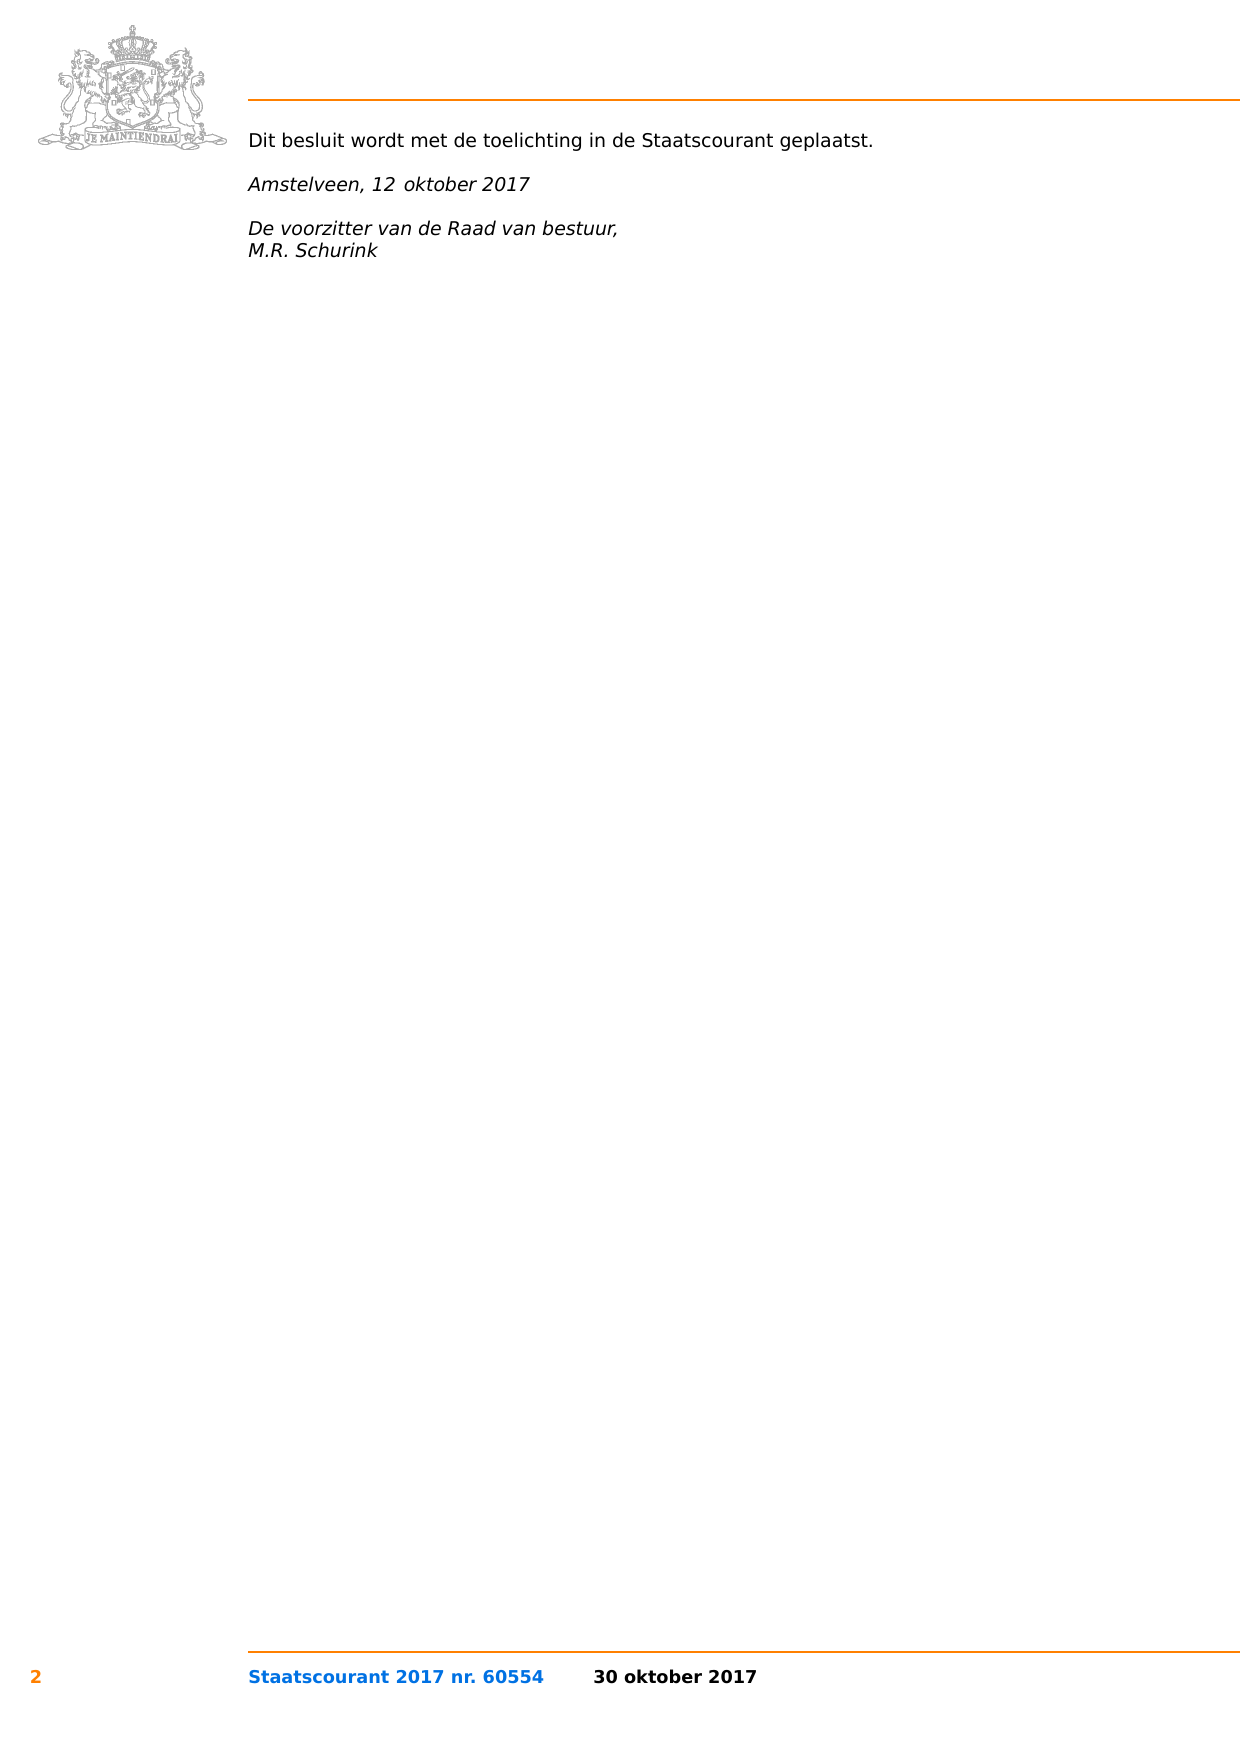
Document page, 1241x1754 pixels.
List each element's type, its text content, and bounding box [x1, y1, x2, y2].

text Amstelveen, 12 oktober 2017 [248, 174, 1163, 196]
text De voorzitter van de Raad van bestuur, M.R. Schurink [248, 218, 1163, 262]
text Dit besluit wordt met de toelichting in de Staatscourant geplaatst. [248, 130, 1163, 152]
picture [38, 25, 227, 150]
